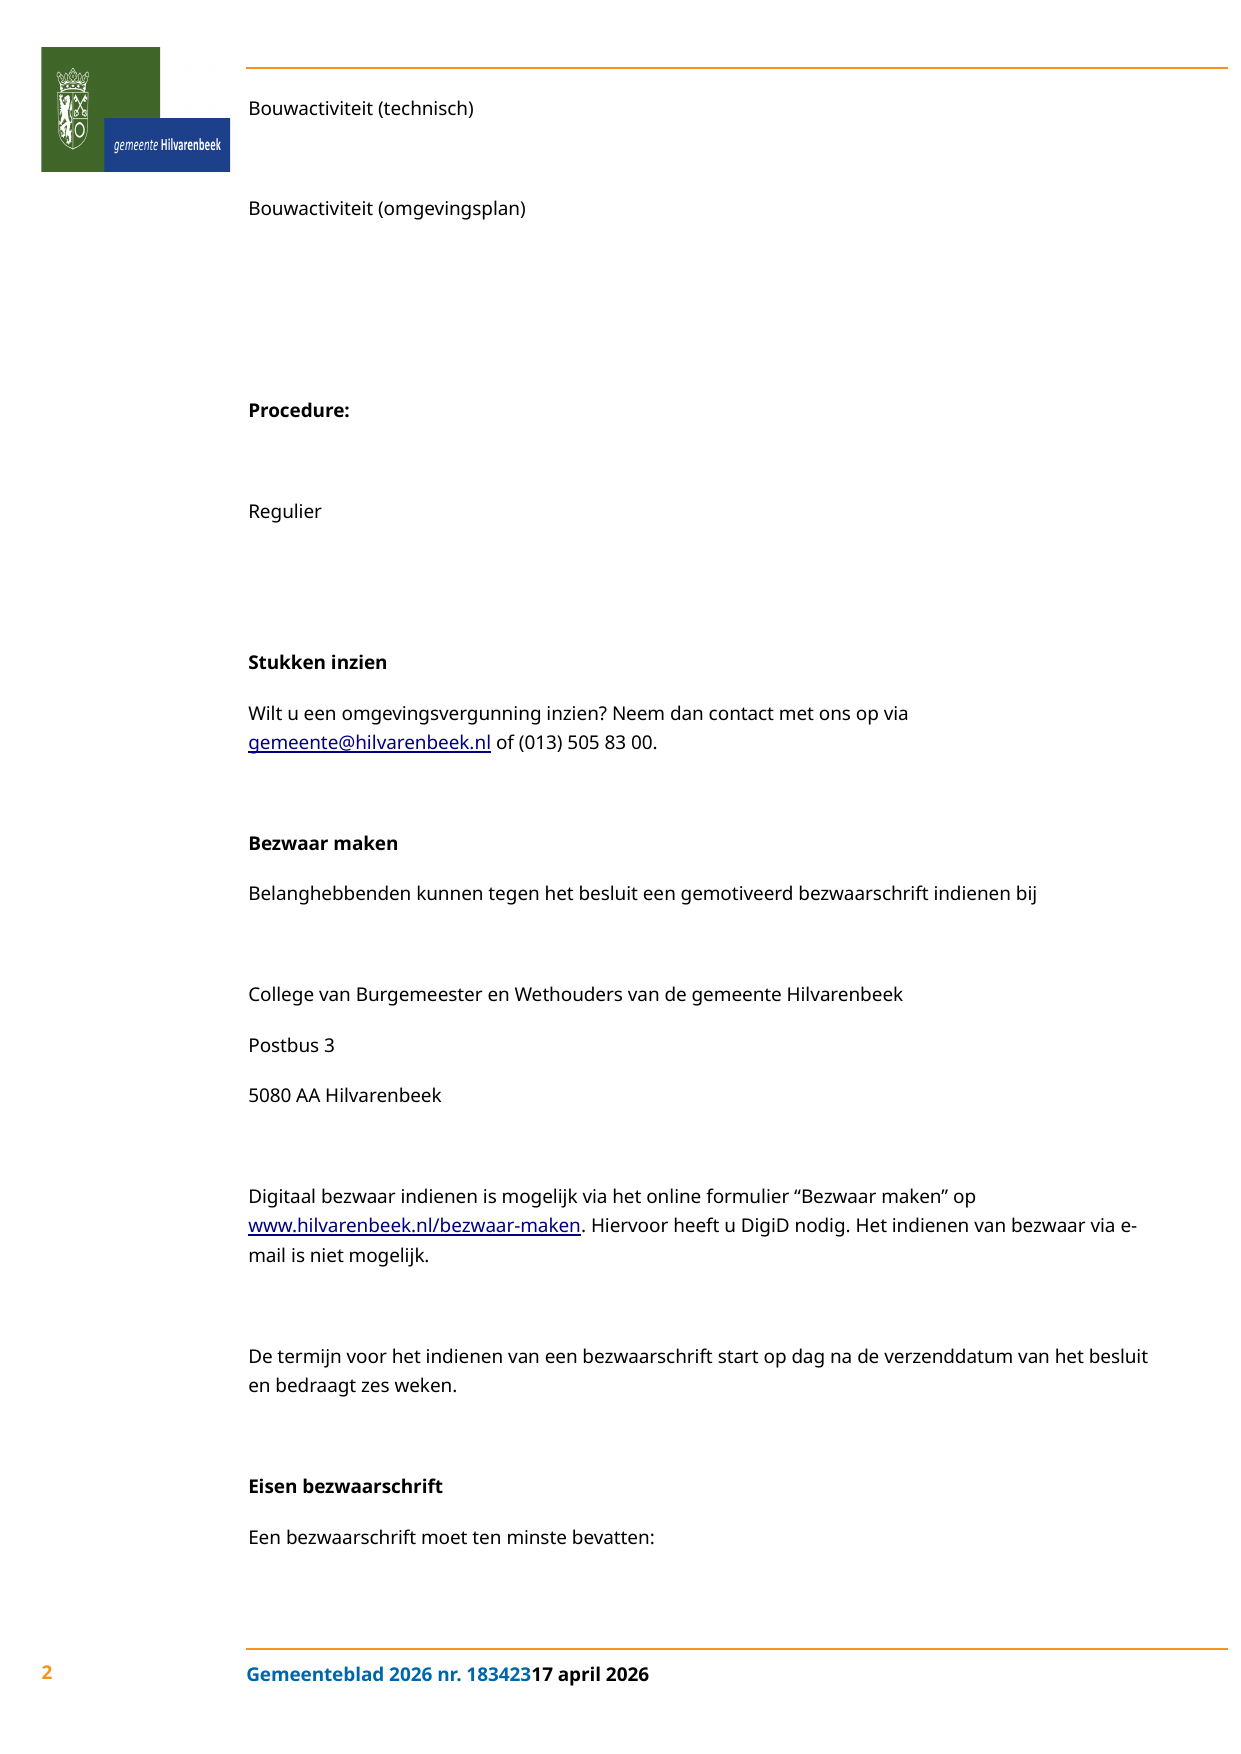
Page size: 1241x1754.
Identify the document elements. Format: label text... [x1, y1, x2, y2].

text Eisen bezwaarschrift [248, 1473, 1152, 1499]
text De termijn voor het indienen van een bezwaarschrift start op dag na de verzenddatum van het besluit en bedraagt zes weken. [248, 1343, 1152, 1398]
text Regulier [248, 498, 1152, 524]
text Bezwaar maken [248, 830, 1152, 856]
text Bouwactiviteit (omgevingsplan) [248, 196, 1152, 221]
text Een bezwaarschrift moet ten minste bevatten: [248, 1524, 1152, 1550]
text Stukken inzien [248, 649, 1152, 675]
text Bouwactiviteit (technisch) [248, 95, 1152, 121]
text Digitaal bezwaar indienen is mogelijk via het online formulier “Bezwaar maken” op www.hilvarenbeek.nl/bezwaar-maken. Hiervoor heeft u DigiD nodig. Het indienen van bezwaar via e-mail is niet mogelijk. [248, 1183, 1152, 1268]
text Belanghebbenden kunnen tegen het besluit een gemotiveerd bezwaarschrift indienen bij [248, 881, 1152, 906]
text Wilt u een omgevingsvergunning inzien? Neem dan contact met ons op via gemeente@hilvarenbeek.nl of (013) 505 83 00. [248, 700, 1152, 755]
text Postbus 3 [248, 1032, 1152, 1058]
text Procedure: [248, 397, 1152, 423]
picture [41, 47, 231, 172]
text College van Burgemeester en Wethouders van de gemeente Hilvarenbeek [248, 981, 1152, 1007]
text 5080 AA Hilvarenbeek [248, 1082, 1152, 1108]
